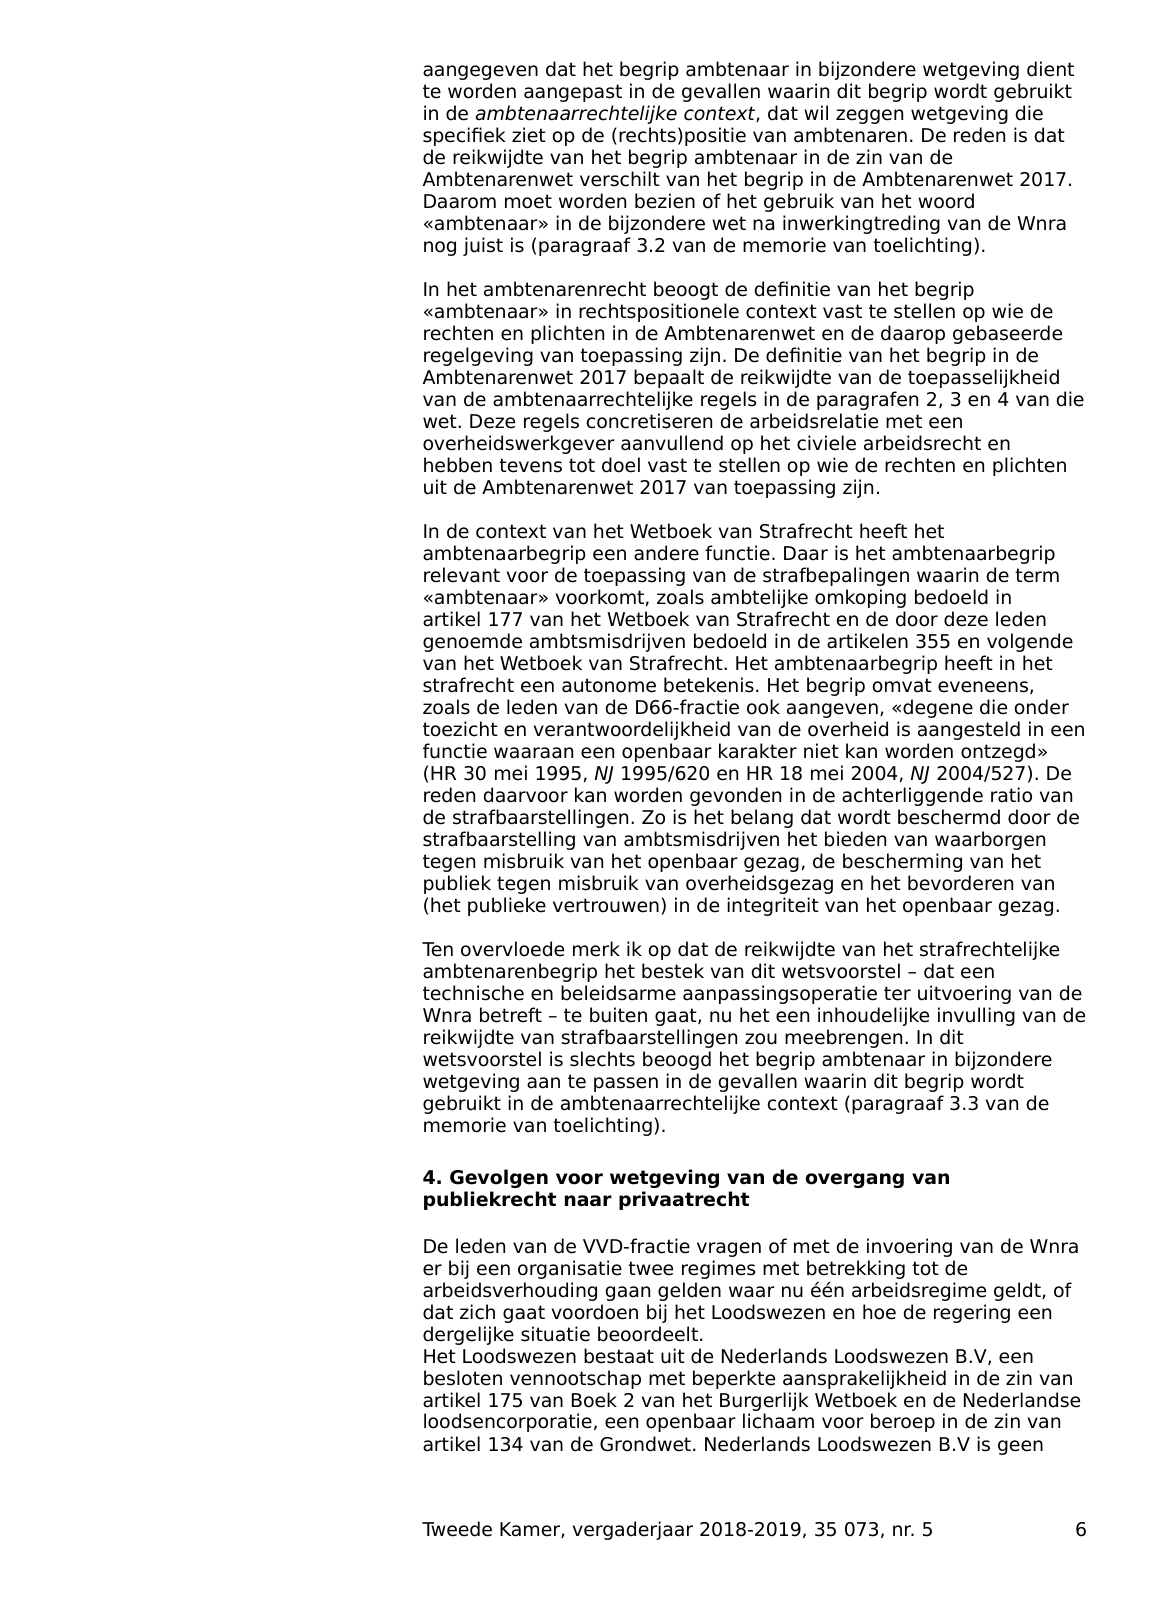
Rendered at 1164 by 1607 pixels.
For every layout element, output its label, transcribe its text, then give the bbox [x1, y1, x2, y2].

text Ten overvloede merk ik op dat de reikwijdte van het strafrechtelijke ambtenarenbegrip het bestek van dit wetsvoorstel – dat een technische en beleidsarme aanpassingsoperatie ter uitvoering van de Wnra betreft – te buiten gaat, nu het een inhoudelijke invulling van de reikwijdte van strafbaarstellingen zou meebrengen. In dit wetsvoorstel is slechts beoogd het begrip ambtenaar in bijzondere wetgeving aan te passen in de gevallen waarin dit begrip wordt gebruikt in de ambtenaarrechtelijke context (paragraaf 3.3 van de memorie van toelichting). [422, 939, 1087, 1137]
text De leden van de VVD-fractie vragen of met de invoering van de Wnra er bij een organisatie twee regimes met betrekking tot de arbeidsverhouding gaan gelden waar nu één arbeidsregime geldt, of dat zich gaat voordoen bij het Loodswezen en hoe de regering een dergelijke situatie beoordeelt. [422, 1236, 1087, 1346]
text aangegeven dat het begrip ambtenaar in bijzondere wetgeving dient te worden aangepast in de gevallen waarin dit begrip wordt gebruikt in de ambtenaarrechtelijke context, dat wil zeggen wetgeving die specifiek ziet op de (rechts)positie van ambtenaren. De reden is dat de reikwijdte van het begrip ambtenaar in de zin van de Ambtenarenwet verschilt van het begrip in de Ambtenarenwet 2017. Daarom moet worden bezien of het gebruik van het woord «ambtenaar» in de bijzondere wet na inwerkingtreding van de Wnra nog juist is (paragraaf 3.2 van de memorie van toelichting). [422, 59, 1087, 257]
subtitle 4. Gevolgen voor wetgeving van de overgang van publiekrecht naar privaatrecht [422, 1167, 1087, 1211]
text In het ambtenarenrecht beoogt de definitie van het begrip «ambtenaar» in rechtspositionele context vast te stellen op wie de rechten en plichten in de Ambtenarenwet en de daarop gebaseerde regelgeving van toepassing zijn. De definitie van het begrip in de Ambtenarenwet 2017 bepaalt de reikwijdte van de toepasselijkheid van de ambtenaarrechtelijke regels in de paragrafen 2, 3 en 4 van die wet. Deze regels concretiseren de arbeidsrelatie met een overheidswerkgever aanvullend op het civiele arbeidsrecht en hebben tevens tot doel vast te stellen op wie de rechten en plichten uit de Ambtenarenwet 2017 van toepassing zijn. [422, 279, 1087, 499]
text In de context van het Wetboek van Strafrecht heeft het ambtenaarbegrip een andere functie. Daar is het ambtenaarbegrip relevant voor de toepassing van de strafbepalingen waarin de term «ambtenaar» voorkomt, zoals ambtelijke omkoping bedoeld in artikel 177 van het Wetboek van Strafrecht en de door deze leden genoemde ambtsmisdrijven bedoeld in de artikelen 355 en volgende van het Wetboek van Strafrecht. Het ambtenaarbegrip heeft in het strafrecht een autonome betekenis. Het begrip omvat eveneens, zoals de leden van de D66-fractie ook aangeven, «degene die onder toezicht en verantwoordelijkheid van de overheid is aangesteld in een functie waaraan een openbaar karakter niet kan worden ontzegd» (HR 30 mei 1995, NJ 1995/620 en HR 18 mei 2004, NJ 2004/527). De reden daarvoor kan worden gevonden in de achterliggende ratio van de strafbaarstellingen. Zo is het belang dat wordt beschermd door de strafbaarstelling van ambtsmisdrijven het bieden van waarborgen tegen misbruik van het openbaar gezag, de bescherming van het publiek tegen misbruik van overheidsgezag en het bevorderen van (het publieke vertrouwen) in de integriteit van het openbaar gezag. [422, 521, 1087, 917]
text Het Loodswezen bestaat uit de Nederlands Loodswezen B.V, een besloten vennootschap met beperkte aansprakelijkheid in de zin van artikel 175 van Boek 2 van het Burgerlijk Wetboek en de Nederlandse loodsencorporatie, een openbaar lichaam voor beroep in de zin van artikel 134 van de Grondwet. Nederlands Loodswezen B.V is geen [422, 1346, 1087, 1455]
